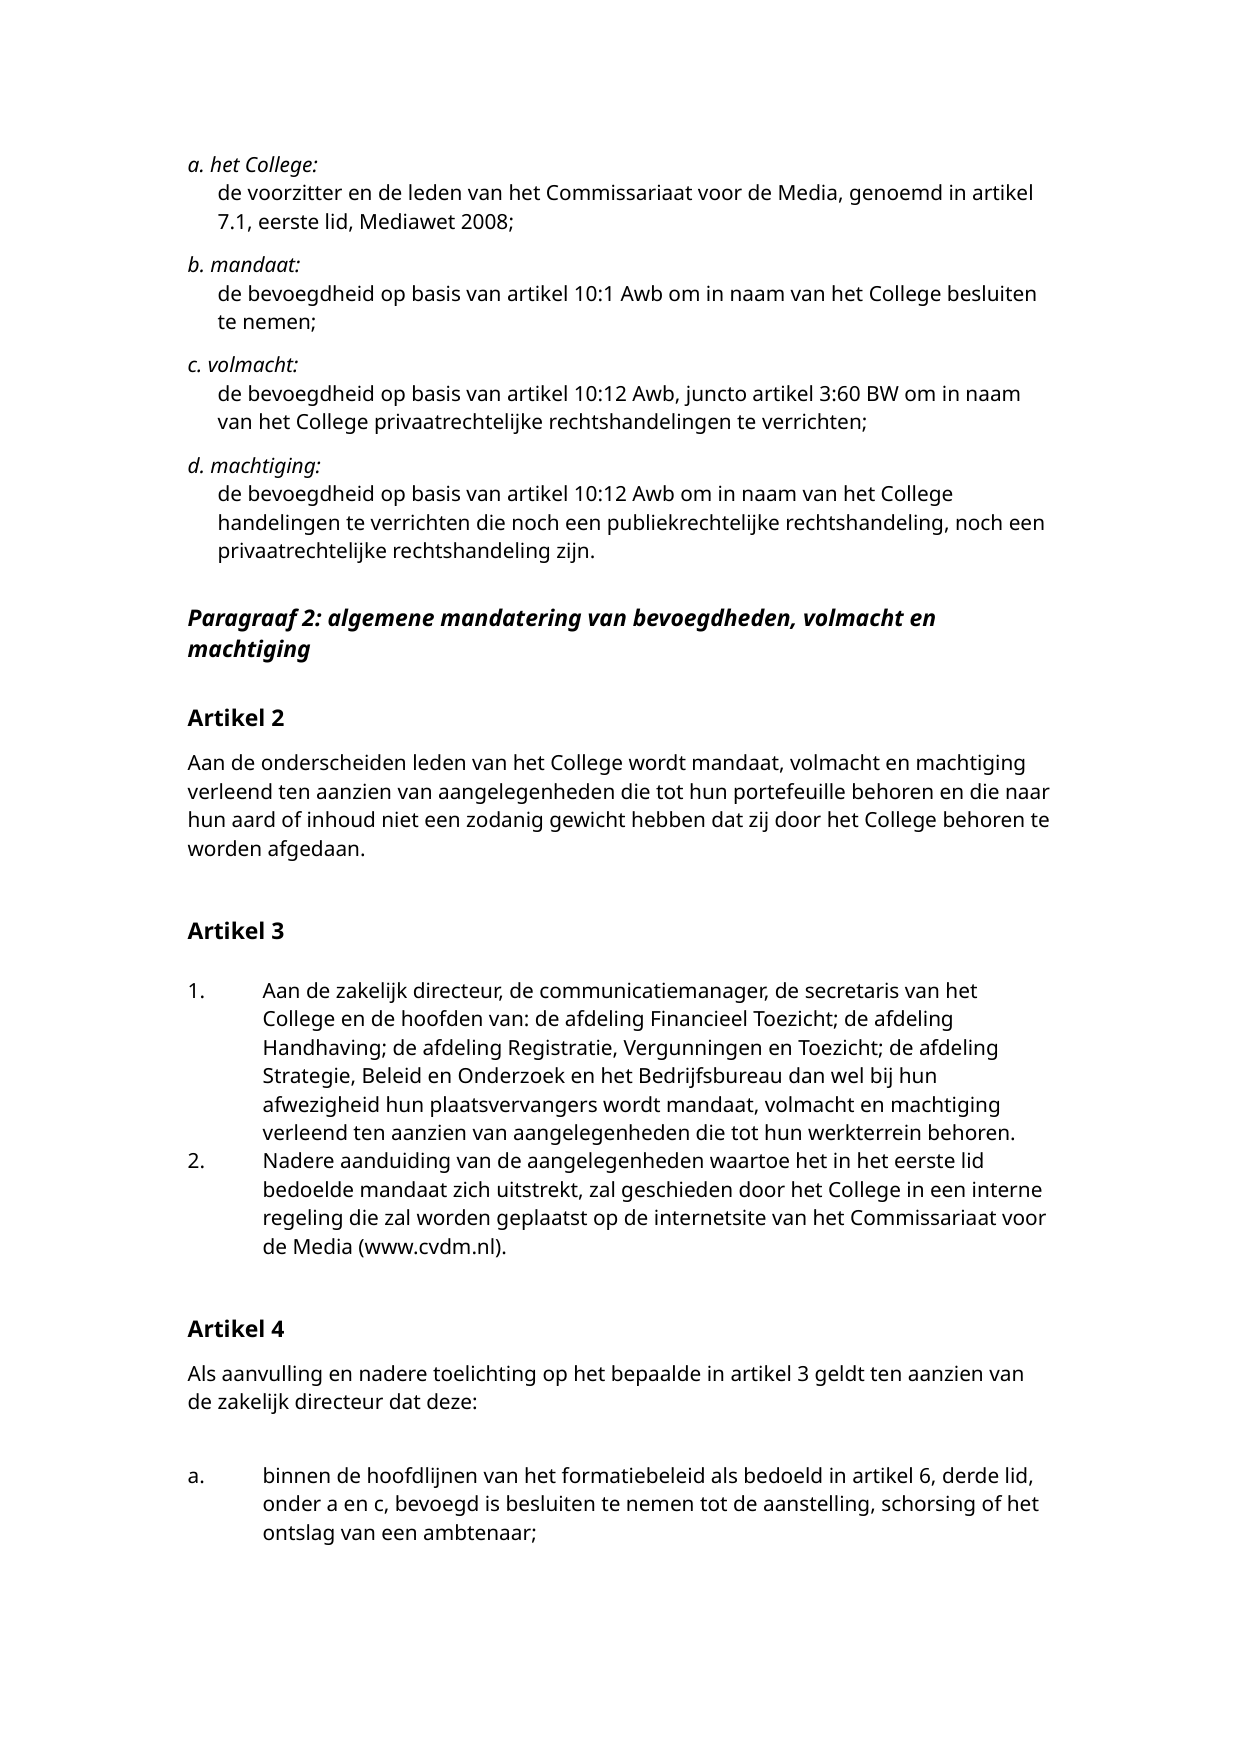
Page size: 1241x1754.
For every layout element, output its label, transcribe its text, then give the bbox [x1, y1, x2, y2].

text de bevoegdheid op basis van artikel 10:12 Awb, juncto artikel 3:60 BW om in naam van het College privaatrechtelijke rechtshandelingen te verrichten; [217, 379, 1053, 436]
text b. mandaat: [187, 250, 1053, 279]
text d. machtiging: [187, 451, 1053, 479]
text de voorzitter en de leden van het Commissariaat voor de Media, genoemd in artikel 7.1, eerste lid, Mediawet 2008; [217, 178, 1053, 235]
subtitle Artikel 3 [187, 915, 1053, 946]
list Aan de zakelijk directeur, de communicatiemanager, de secretaris van het College en de hoofden van: de afdeling Financieel Toezicht; de afdeling Handhaving; de afdeling Registratie, Vergunningen en Toezicht; de afdeling Strategie, Beleid en Onderzoek en het Bedrijfsbureau dan wel bij hun afwezigheid hun plaatsvervangers wordt mandaat, volmacht en machtiging verleend ten aanzien van aangelegenheden die tot hun werkterrein behoren. [187, 976, 1053, 1147]
subtitle Artikel 4 [187, 1313, 1053, 1344]
subtitle Artikel 2 [187, 702, 1053, 733]
text Aan de onderscheiden leden van het College wordt mandaat, volmacht en machtiging verleend ten aanzien van aangelegenheden die tot hun portefeuille behoren en die naar hun aard of inhoud niet een zodanig gewicht hebben dat zij door het College behoren te worden afgedaan. [187, 748, 1053, 862]
list Nadere aanduiding van de aangelegenheden waartoe het in het eerste lid bedoelde mandaat zich uitstrekt, zal geschieden door het College in een interne regeling die zal worden geplaatst op de internetsite van het Commissariaat voor de Media (www.cvdm.nl). [187, 1147, 1053, 1260]
text c. volmacht: [187, 351, 1053, 379]
text a. het College: [187, 150, 1053, 178]
text de bevoegdheid op basis van artikel 10:12 Awb om in naam van het College handelingen te verrichten die noch een publiekrechtelijke rechtshandeling, noch een privaatrechtelijke rechtshandeling zijn. [217, 479, 1053, 565]
list binnen de hoofdlijnen van het formatiebeleid als bedoeld in artikel 6, derde lid, onder a en c, bevoegd is besluiten te nemen tot de aanstelling, schorsing of het ontslag van een ambtenaar; [187, 1461, 1053, 1546]
text Als aanvulling en nadere toelichting op het bepaalde in artikel 3 geldt ten aanzien van de zakelijk directeur dat deze: [187, 1359, 1053, 1416]
text de bevoegdheid op basis van artikel 10:1 Awb om in naam van het College besluiten te nemen; [217, 279, 1053, 336]
subtitle Paragraaf 2: algemene mandatering van bevoegdheden, volmacht en machtiging [187, 602, 1053, 665]
